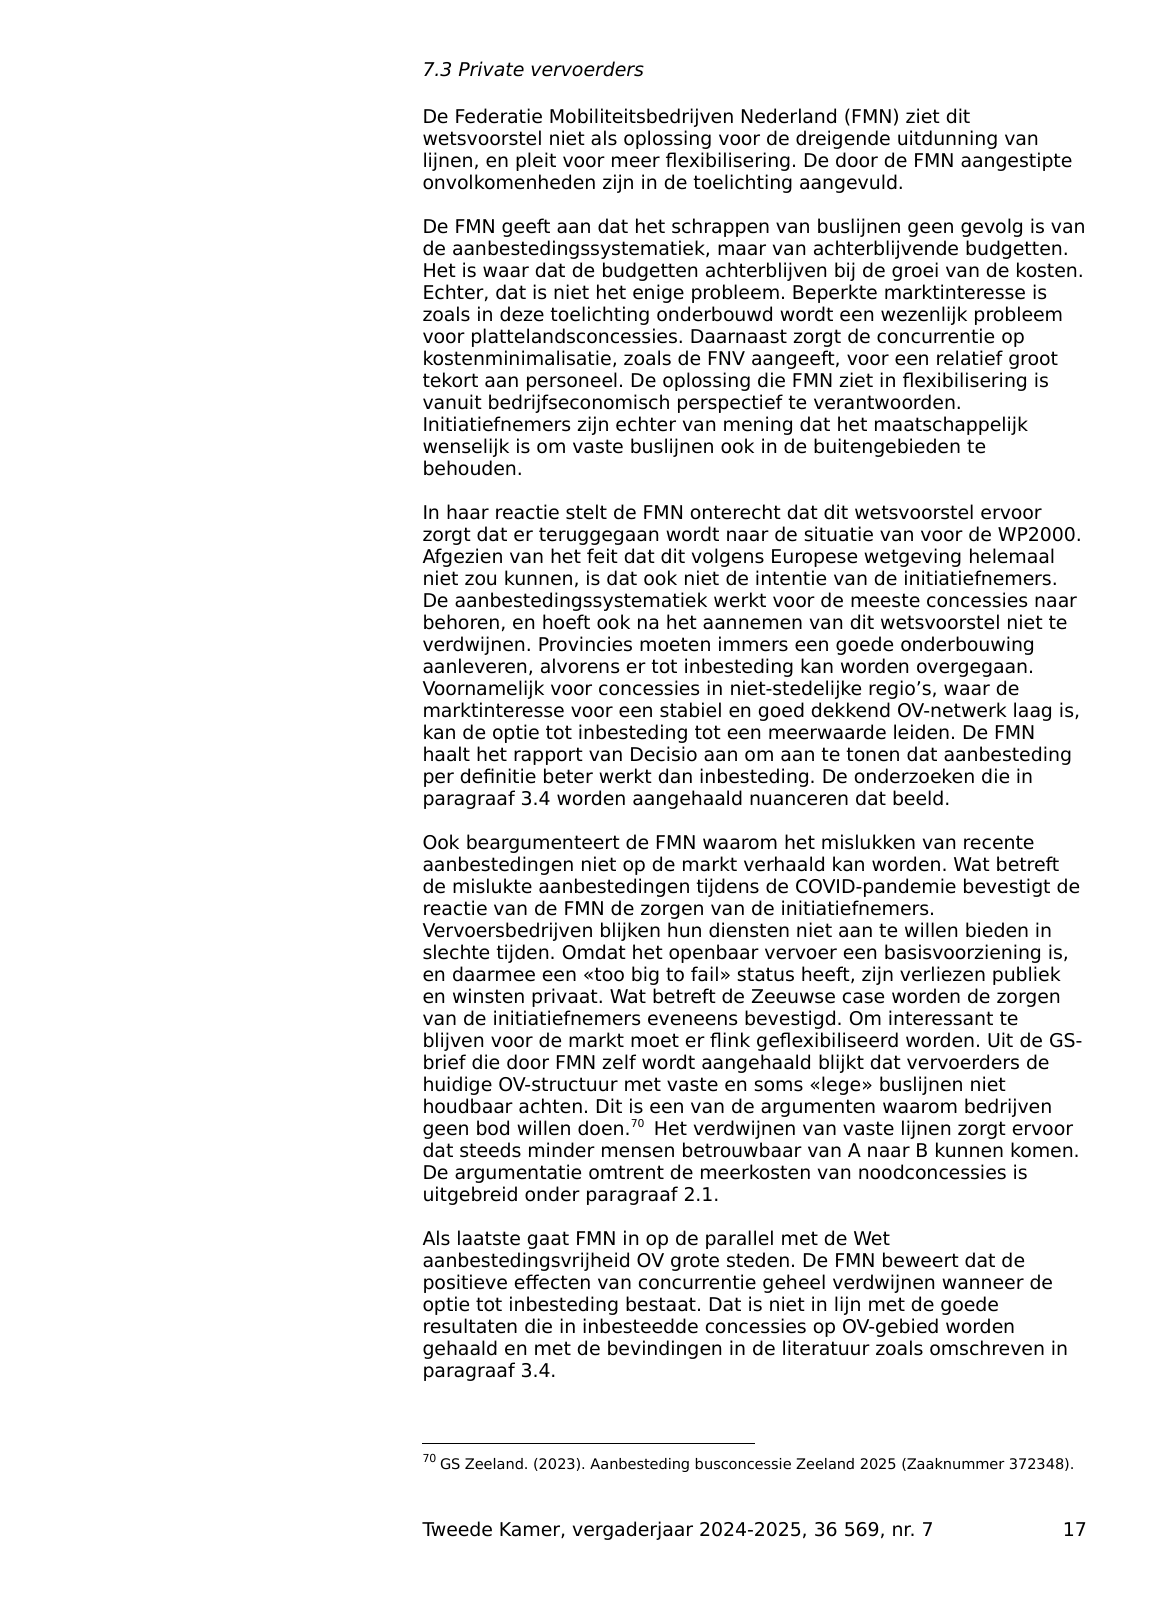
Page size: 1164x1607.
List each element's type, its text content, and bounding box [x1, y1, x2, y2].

text De FMN geeft aan dat het schrappen van buslijnen geen gevolg is van de aanbestedingssystematiek, maar van achterblijvende budgetten. Het is waar dat de budgetten achterblijven bij de groei van de kosten. Echter, dat is niet het enige probleem. Beperkte marktinteresse is zoals in deze toelichting onderbouwd wordt een wezenlijk probleem voor plattelandsconcessies. Daarnaast zorgt de concurrentie op kostenminimalisatie, zoals de FNV aangeeft, voor een relatief groot tekort aan personeel. De oplossing die FMN ziet in flexibilisering is vanuit bedrijfseconomisch perspectief te verantwoorden. Initiatiefnemers zijn echter van mening dat het maatschappelijk wenselijk is om vaste buslijnen ook in de buitengebieden te behouden. [422, 216, 1087, 480]
text Als laatste gaat FMN in op de parallel met de Wet aanbestedingsvrijheid OV grote steden. De FMN beweert dat de positieve effecten van concurrentie geheel verdwijnen wanneer de optie tot inbesteding bestaat. Dat is niet in lijn met de goede resultaten die in inbesteedde concessies op OV-gebied worden gehaald en met de bevindingen in de literatuur zoals omschreven in paragraaf 3.4. [422, 1228, 1087, 1382]
text Ook beargumenteert de FMN waarom het mislukken van recente aanbestedingen niet op de markt verhaald kan worden. Wat betreft de mislukte aanbestedingen tijdens de COVID-pandemie bevestigt de reactie van de FMN de zorgen van de initiatiefnemers. Vervoersbedrijven blijken hun diensten niet aan te willen bieden in slechte tijden. Omdat het openbaar vervoer een basisvoorziening is, en daarmee een «too big to fail» status heeft, zijn verliezen publiek en winsten privaat. Wat betreft de Zeeuwse case worden de zorgen van de initiatiefnemers eveneens bevestigd. Om interessant te blijven voor de markt moet er flink geflexibiliseerd worden. Uit de GS-brief die door FMN zelf wordt aangehaald blijkt dat vervoerders de huidige OV-structuur met vaste en soms «lege» buslijnen niet houdbaar achten. Dit is een van de argumenten waarom bedrijven geen bod willen doen. Het verdwijnen van vaste lijnen zorgt ervoor dat steeds minder mensen betrouwbaar van A naar B kunnen komen. De argumentatie omtrent de meerkosten van noodconcessies is uitgebreid onder paragraaf 2.1. [422, 832, 1087, 1206]
text In haar reactie stelt de FMN onterecht dat dit wetsvoorstel ervoor zorgt dat er teruggegaan wordt naar de situatie van voor de WP2000. Afgezien van het feit dat dit volgens Europese wetgeving helemaal niet zou kunnen, is dat ook niet de intentie van de initiatiefnemers. De aanbestedingssystematiek werkt voor de meeste concessies naar behoren, en hoeft ook na het aannemen van dit wetsvoorstel niet te verdwijnen. Provincies moeten immers een goede onderbouwing aanleveren, alvorens er tot inbesteding kan worden overgegaan. Voornamelijk voor concessies in niet-stedelijke regio’s, waar de marktinteresse voor een stabiel en goed dekkend OV-netwerk laag is, kan de optie tot inbesteding tot een meerwaarde leiden. De FMN haalt het rapport van Decisio aan om aan te tonen dat aanbesteding per definitie beter werkt dan inbesteding. De onderzoeken die in paragraaf 3.4 worden aangehaald nuanceren dat beeld. [422, 502, 1087, 810]
text GS Zeeland. (2023). Aanbesteding busconcessie Zeeland 2025 (Zaaknummer 372348). [422, 1452, 1087, 1474]
text De Federatie Mobiliteitsbedrijven Nederland (FMN) ziet dit wetsvoorstel niet als oplossing voor de dreigende uitdunning van lijnen, en pleit voor meer flexibilisering. De door de FMN aangestipte onvolkomenheden zijn in de toelichting aangevuld. [422, 106, 1087, 194]
subtitle 7.3 Private vervoerders [422, 59, 1087, 81]
